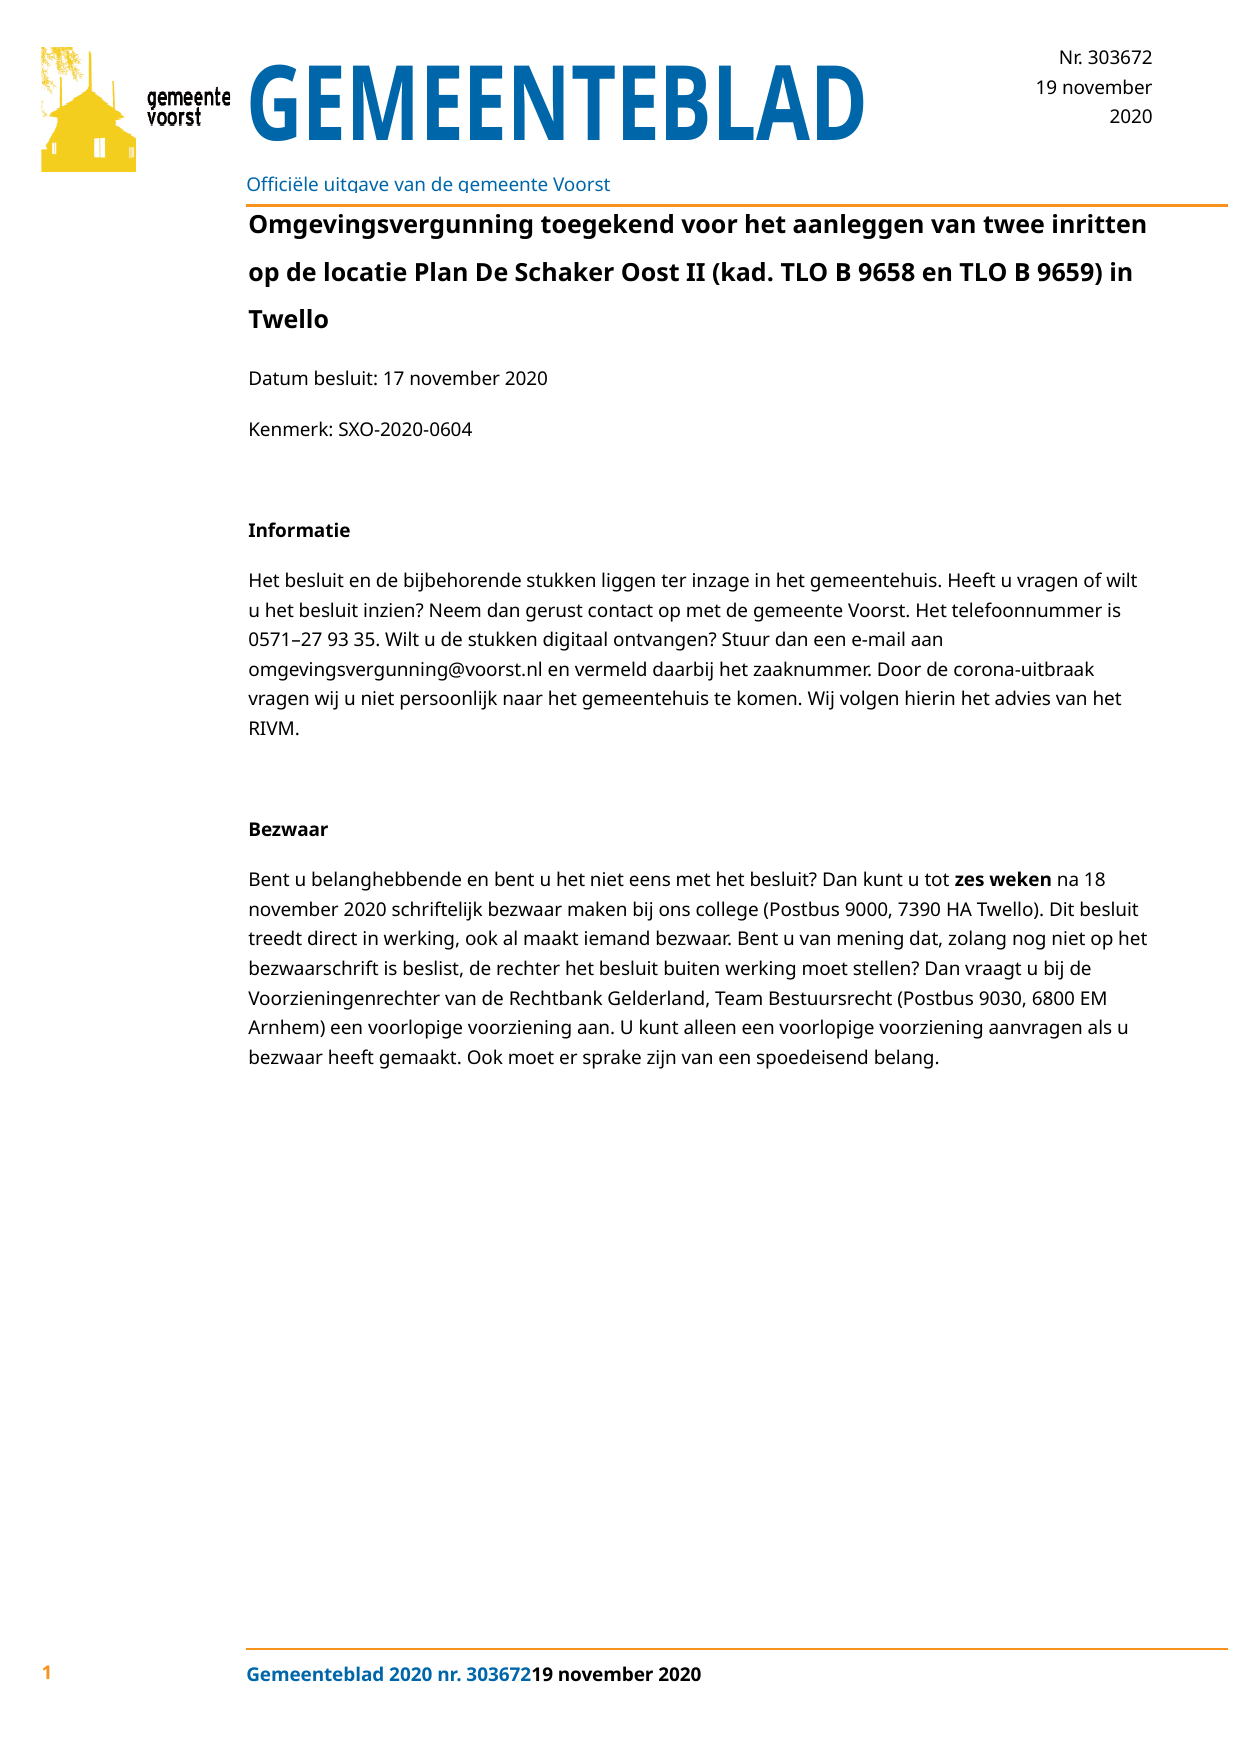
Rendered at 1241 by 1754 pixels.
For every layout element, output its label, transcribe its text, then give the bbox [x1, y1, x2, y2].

text Bent u belanghebbende en bent u het niet eens met het besluit? Dan kunt u tot zes weken na 18 november 2020 schriftelijk bezwaar maken bij ons college (Postbus 9000, 7390 HA Twello). Dit besluit treedt direct in werking, ook al maakt iemand bezwaar. Bent u van mening dat, zolang nog niet op het bezwaarschrift is beslist, de rechter het besluit buiten werking moet stellen? Dan vraagt u bij de Voorzieningenrechter van de Rechtbank Gelderland, Team Bestuursrecht (Postbus 9030, 6800 EM Arnhem) een voorlopige voorziening aan. U kunt alleen een voorlopige voorziening aanvragen als u bezwaar heeft gemaakt. Ook moet er sprake zijn van een spoedeisend belang. [248, 866, 1152, 1069]
text Datum besluit: 17 november 2020 [248, 366, 1152, 391]
text Bezwaar [248, 816, 1152, 842]
text Omgevingsvergunning toegekend voor het aanleggen van twee inritten op de locatie Plan De Schaker Oost II (kad. TLO B 9658 en TLO B 9659) in Twello [248, 207, 1152, 336]
text Kenmerk: SXO-2020-0604 [248, 416, 1152, 442]
text Informatie [248, 517, 1152, 542]
picture [41, 47, 231, 172]
text Het besluit en de bijbehorende stukken liggen ter inzage in het gemeentehuis. Heeft u vragen of wilt u het besluit inzien? Neem dan gerust contact op met de gemeente Voorst. Het telefoonnummer is 0571–27 93 35. Wilt u de stukken digitaal ontvangen? Stuur dan een e-mail aan omgevingsvergunning@voorst.nl en vermeld daarbij het zaaknummer. Door de corona-uitbraak vragen wij u niet persoonlijk naar het gemeentehuis te komen. Wij volgen hierin het advies van het RIVM. [248, 567, 1152, 741]
